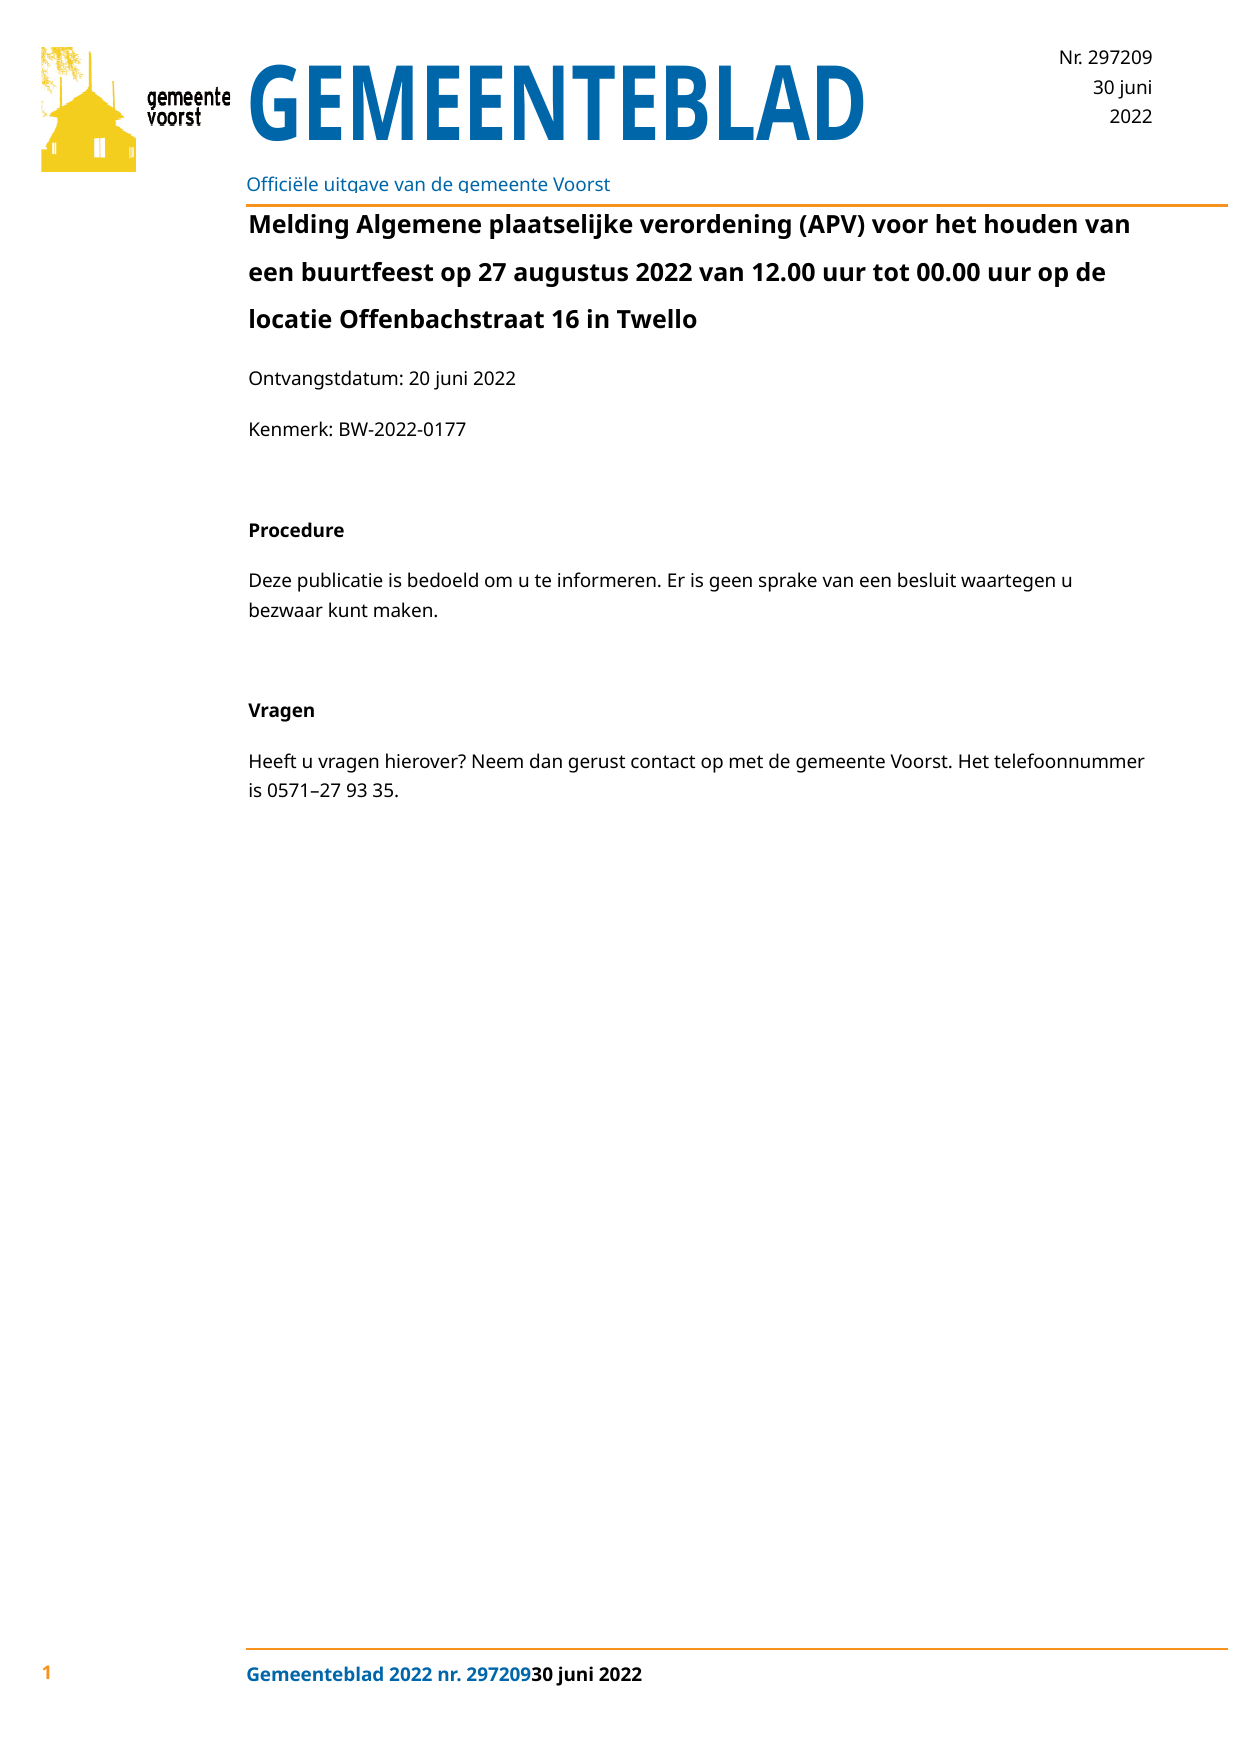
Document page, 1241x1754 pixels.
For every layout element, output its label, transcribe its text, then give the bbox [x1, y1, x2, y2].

text Kenmerk: BW-2022-0177 [248, 416, 1152, 442]
picture [41, 47, 231, 172]
text Heeft u vragen hierover? Neem dan gerust contact op met de gemeente Voorst. Het telefoonnummer is 0571–27 93 35. [248, 748, 1152, 803]
text Ontvangstdatum: 20 juni 2022 [248, 366, 1152, 391]
text Vragen [248, 698, 1152, 723]
text Deze publicatie is bedoeld om u te informeren. Er is geen sprake van een besluit waartegen u bezwaar kunt maken. [248, 567, 1152, 622]
text Melding Algemene plaatselijke verordening (APV) voor het houden van een buurtfeest op 27 augustus 2022 van 12.00 uur tot 00.00 uur op de locatie Offenbachstraat 16 in Twello [248, 207, 1152, 336]
text Procedure [248, 517, 1152, 542]
